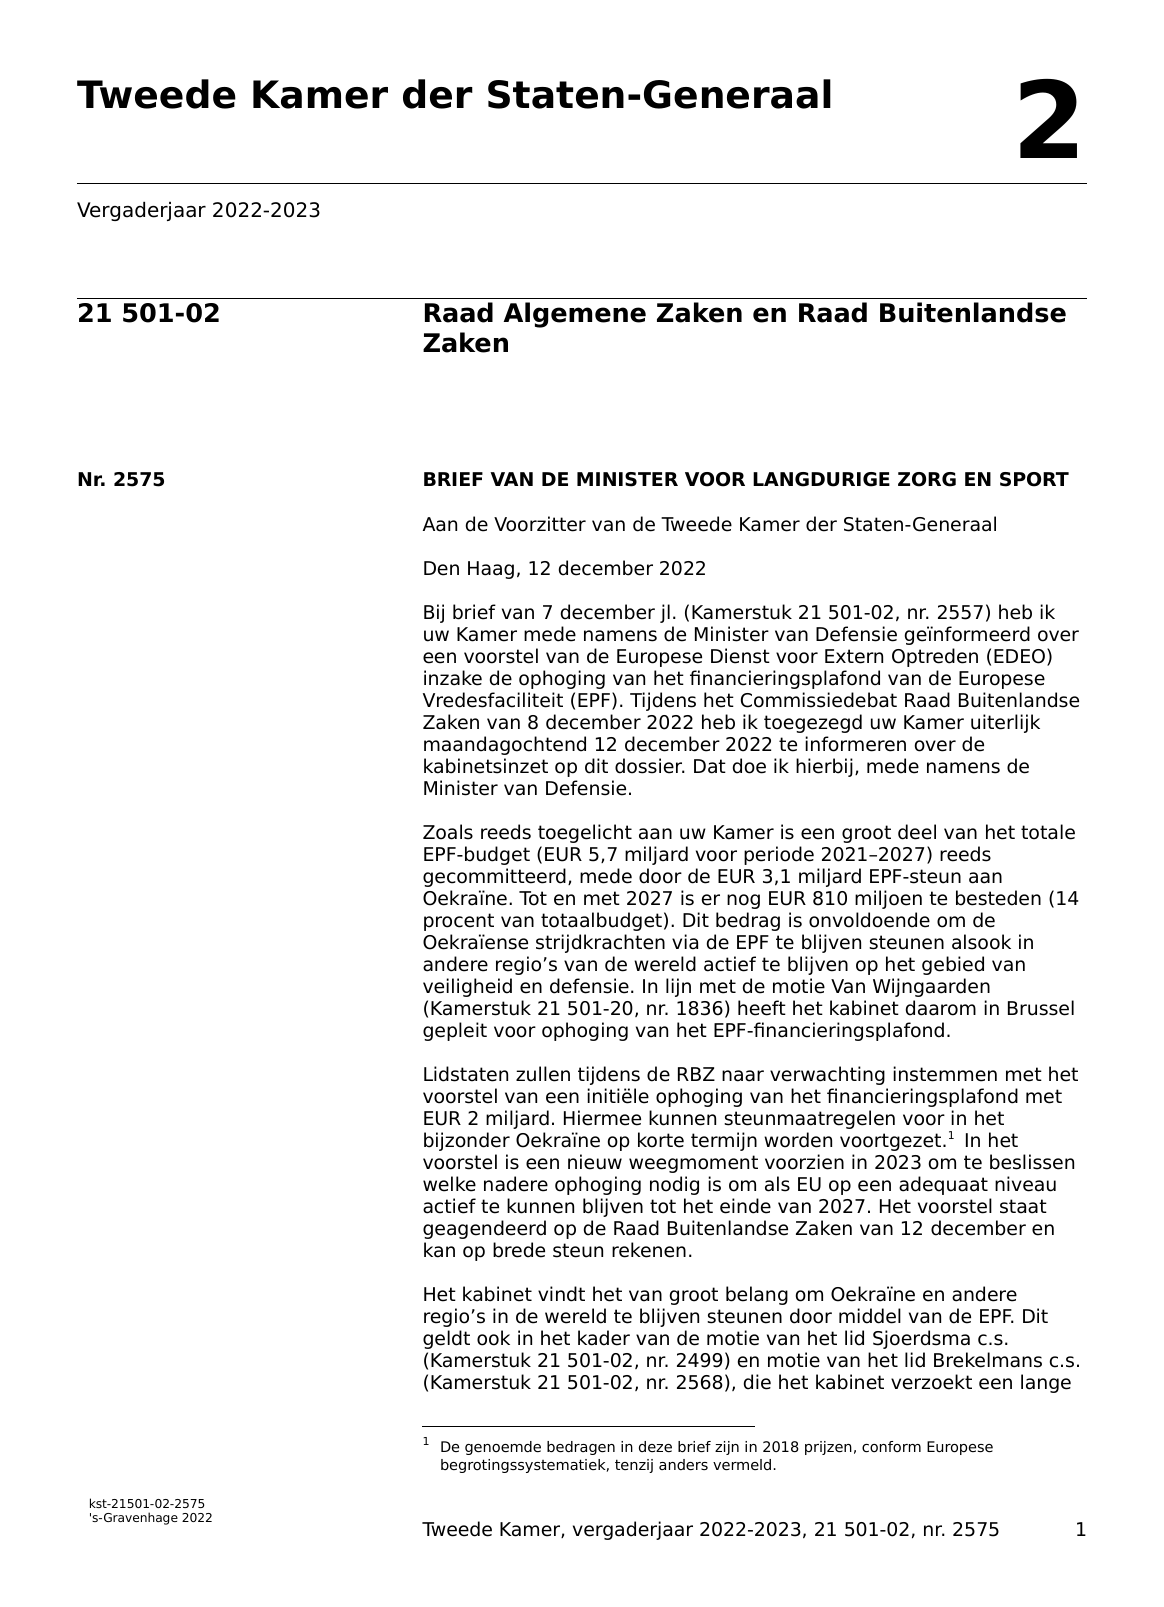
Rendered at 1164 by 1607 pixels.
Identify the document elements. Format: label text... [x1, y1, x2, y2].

subtitle Nr. 2575 BRIEF VAN DE MINISTER VOOR LANGDURIGE ZORG EN SPORT [77, 469, 1087, 491]
text Lidstaten zullen tijdens de RBZ naar verwachting instemmen met het voorstel van een initiële ophoging van het financieringsplafond met EUR 2 miljard. Hiermee kunnen steunmaatregelen voor in het bijzonder Oekraïne op korte termijn worden voortgezet. In het voorstel is een nieuw weegmoment voorzien in 2023 om te beslissen welke nadere ophoging nodig is om als EU op een adequaat niveau actief te kunnen blijven tot het einde van 2027. Het voorstel staat geagendeerd op de Raad Buitenlandse Zaken van 12 december en kan op brede steun rekenen. [422, 1064, 1087, 1262]
text Zoals reeds toegelicht aan uw Kamer is een groot deel van het totale EPF-budget (EUR 5,7 miljard voor periode 2021–2027) reeds gecommitteerd, mede door de EUR 3,1 miljard EPF-steun aan Oekraïne. Tot en met 2027 is er nog EUR 810 miljoen te besteden (14 procent van totaalbudget). Dit bedrag is onvoldoende om de Oekraïense strijdkrachten via de EPF te blijven steunen alsook in andere regio’s van de wereld actief te blijven op het gebied van veiligheid en defensie. In lijn met de motie Van Wijngaarden (Kamerstuk 21 501-20, nr. 1836) heeft het kabinet daarom in Brussel gepleit voor ophoging van het EPF-financieringsplafond. [422, 822, 1087, 1042]
text De genoemde bedragen in deze brief zijn in 2018 prijzen, conform Europese begrotingssystematiek, tenzij anders vermeld. [422, 1435, 1087, 1474]
text Het kabinet vindt het van groot belang om Oekraïne en andere regio’s in de wereld te blijven steunen door middel van de EPF. Dit geldt ook in het kader van de motie van het lid Sjoerdsma c.s. (Kamerstuk 21 501-02, nr. 2499) en motie van het lid Brekelmans c.s. (Kamerstuk 21 501-02, nr. 2568), die het kabinet verzoekt een lange [422, 1284, 1087, 1394]
text Aan de Voorzitter van de Tweede Kamer der Staten-Generaal [422, 513, 1087, 536]
table_cell Vergaderjaar 2022-2023 [77, 184, 1087, 298]
subtitle 21 501-02 Raad Algemene Zaken en Raad Buitenlandse Zaken [77, 299, 1087, 358]
text 's-Gravenhage 2022 [88, 1511, 323, 1525]
text kst-21501-02-2575 [88, 1497, 323, 1511]
text Bij brief van 7 december jl. (Kamerstuk 21 501-02, nr. 2557) heb ik uw Kamer mede namens de Minister van Defensie geïnformeerd over een voorstel van de Europese Dienst voor Extern Optreden (EDEO) inzake de ophoging van het financieringsplafond van de Europese Vredesfaciliteit (EPF). Tijdens het Commissiedebat Raad Buitenlandse Zaken van 8 december 2022 heb ik toegezegd uw Kamer uiterlijk maandagochtend 12 december 2022 te informeren over de kabinetsinzet op dit dossier. Dat doe ik hierbij, mede namens de Minister van Defensie. [422, 602, 1087, 800]
table_header Tweede Kamer der Staten-Generaal [77, 59, 886, 183]
text Den Haag, 12 december 2022 [422, 558, 1087, 580]
table_header 2 [886, 59, 1087, 183]
